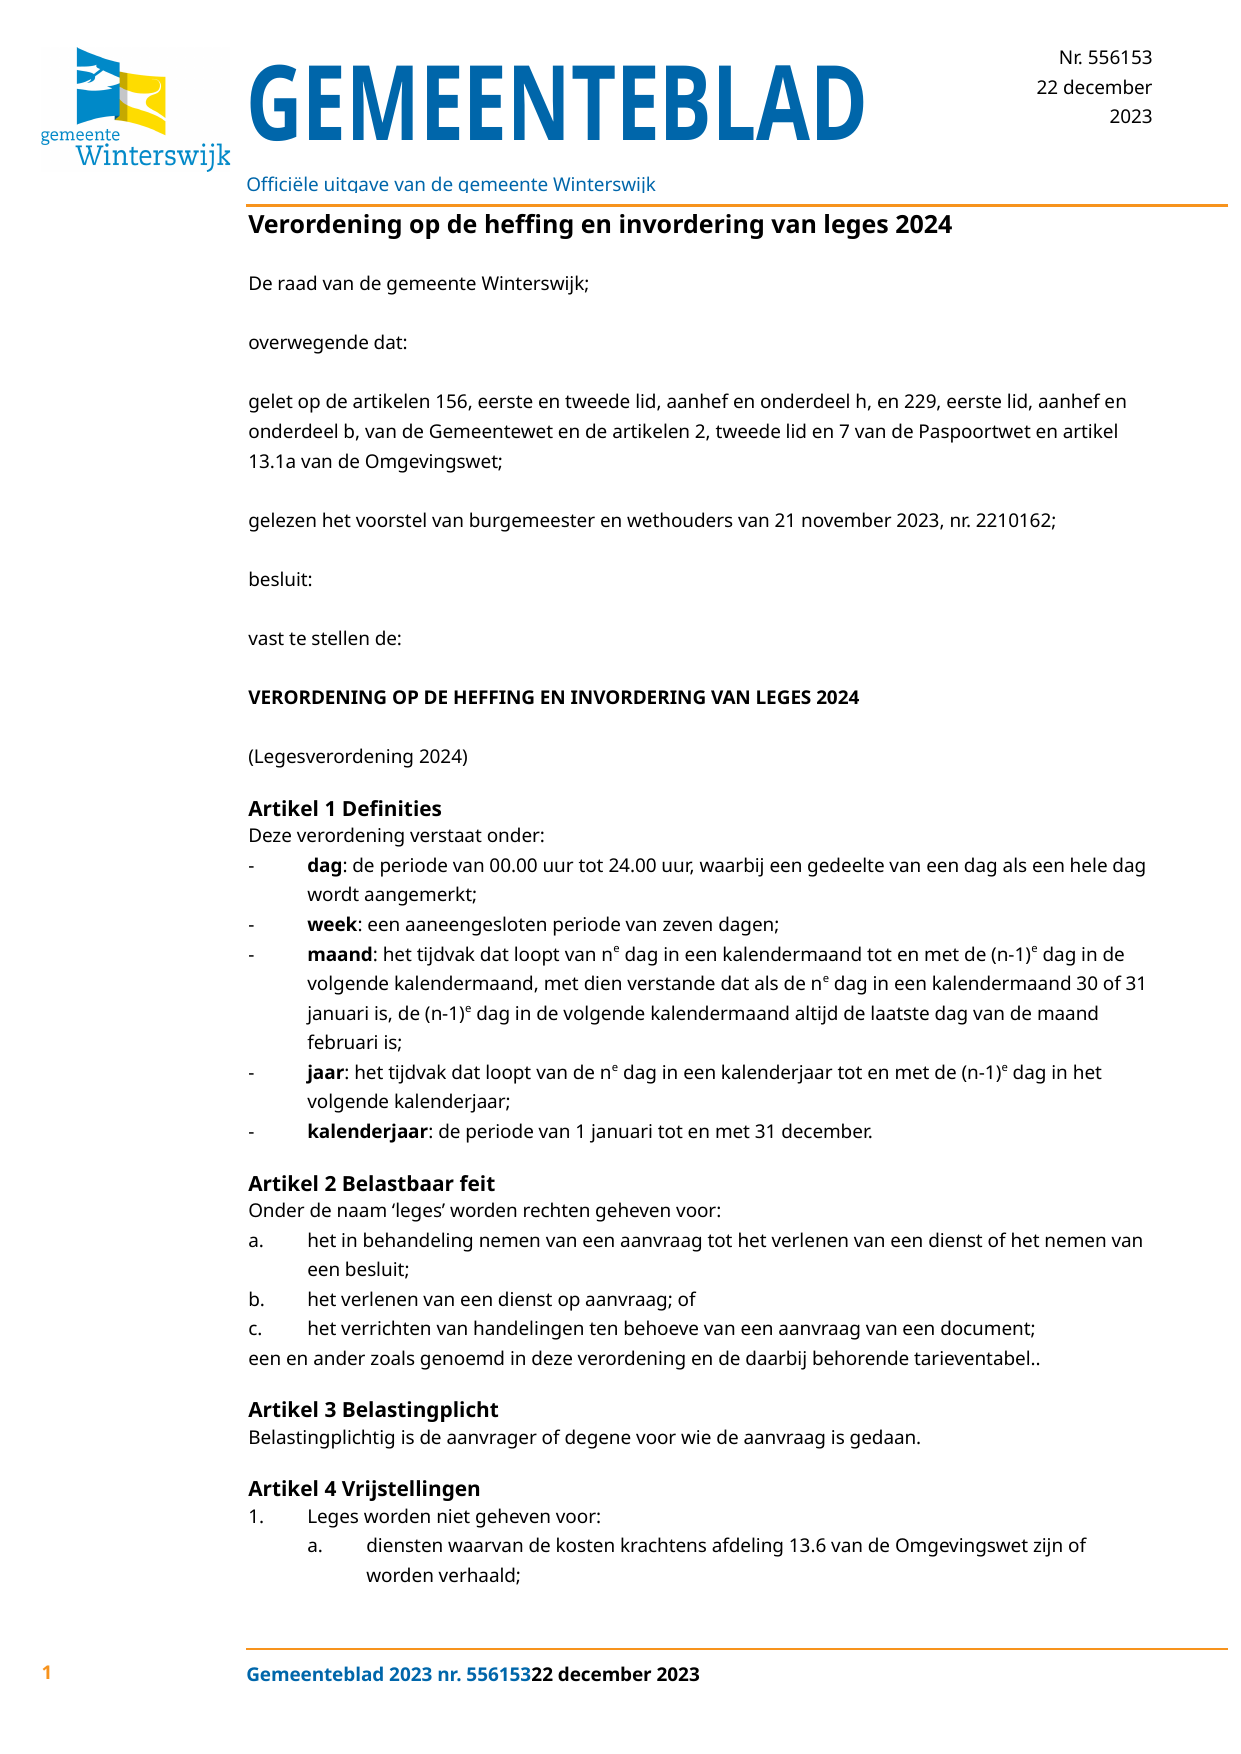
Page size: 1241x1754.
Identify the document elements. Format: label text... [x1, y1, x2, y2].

list het verrichten van handelingen ten behoeve van een aanvraag van een document; [248, 1316, 1152, 1341]
text overwegende dat: [248, 329, 1152, 355]
text gelezen het voorstel van burgemeester en wethouders van 21 november 2023, nr. 2210162; [248, 507, 1152, 533]
list maand: het tijdvak dat loopt van ne dag in een kalendermaand tot en met de (n-1)e dag in de volgende kalendermaand, met dien verstande dat als de ne dag in een kalendermaand 30 of 31 januari is, de (n-1)e dag in de volgende kalendermaand altijd de laatste dag van de maand februari is; [248, 941, 1152, 1055]
picture [225, 153, 231, 162]
text (Legesverordening 2024) [248, 744, 1152, 769]
text De raad van de gemeente Winterswijk; [248, 270, 1152, 296]
list Leges worden niet geheven voor: [248, 1503, 1152, 1528]
text gelet op de artikelen 156, eerste en tweede lid, aanhef en onderdeel h, en 229, eerste lid, aanhef en onderdeel b, van de Gemeentewet en de artikelen 2, tweede lid en 7 van de Paspoortwet en artikel 13.1a van de Omgevingswet; [248, 389, 1152, 473]
text VERORDENING OP DE HEFFING EN INVORDERING VAN LEGES 2024 [248, 684, 1152, 710]
text Artikel 4 Vrijstellingen [248, 1474, 1152, 1503]
list diensten waarvan de kosten krachtens afdeling 13.6 van de Omgevingswet zijn of worden verhaald; [307, 1532, 1152, 1588]
list het in behandeling nemen van een aanvraag tot het verlenen van een dienst of het nemen van een besluit; [248, 1227, 1152, 1282]
text Belastingplichtig is de aanvrager of degene voor wie de aanvraag is gedaan. [248, 1424, 1152, 1450]
text Artikel 3 Belastingplicht [248, 1396, 1152, 1424]
text Artikel 2 Belastbaar feit [248, 1169, 1152, 1197]
list jaar: het tijdvak dat loopt van de ne dag in een kalenderjaar tot en met de (n-1)e dag in het volgende kalenderjaar; [248, 1059, 1152, 1114]
text besluit: [248, 566, 1152, 592]
list week: een aaneengesloten periode van zeven dagen; [248, 911, 1152, 937]
text Deze verordening verstaat onder: [248, 822, 1152, 848]
text een en ander zoals genoemd in deze verordening en de daarbij behorende tarieventabel.. [248, 1345, 1152, 1371]
text vast te stellen de: [248, 625, 1152, 651]
picture [41, 47, 231, 172]
list het verlenen van een dienst op aanvraag; of [248, 1286, 1152, 1312]
list kalenderjaar: de periode van 1 januari tot en met 31 december. [248, 1118, 1152, 1144]
text Verordening op de heffing en invordering van leges 2024 [248, 207, 1152, 241]
text Artikel 1 Definities [248, 794, 1152, 822]
text Onder de naam ‘leges’ worden rechten geheven voor: [248, 1197, 1152, 1223]
list dag: de periode van 00.00 uur tot 24.00 uur, waarbij een gedeelte van een dag als een hele dag wordt aangemerkt; [248, 852, 1152, 907]
